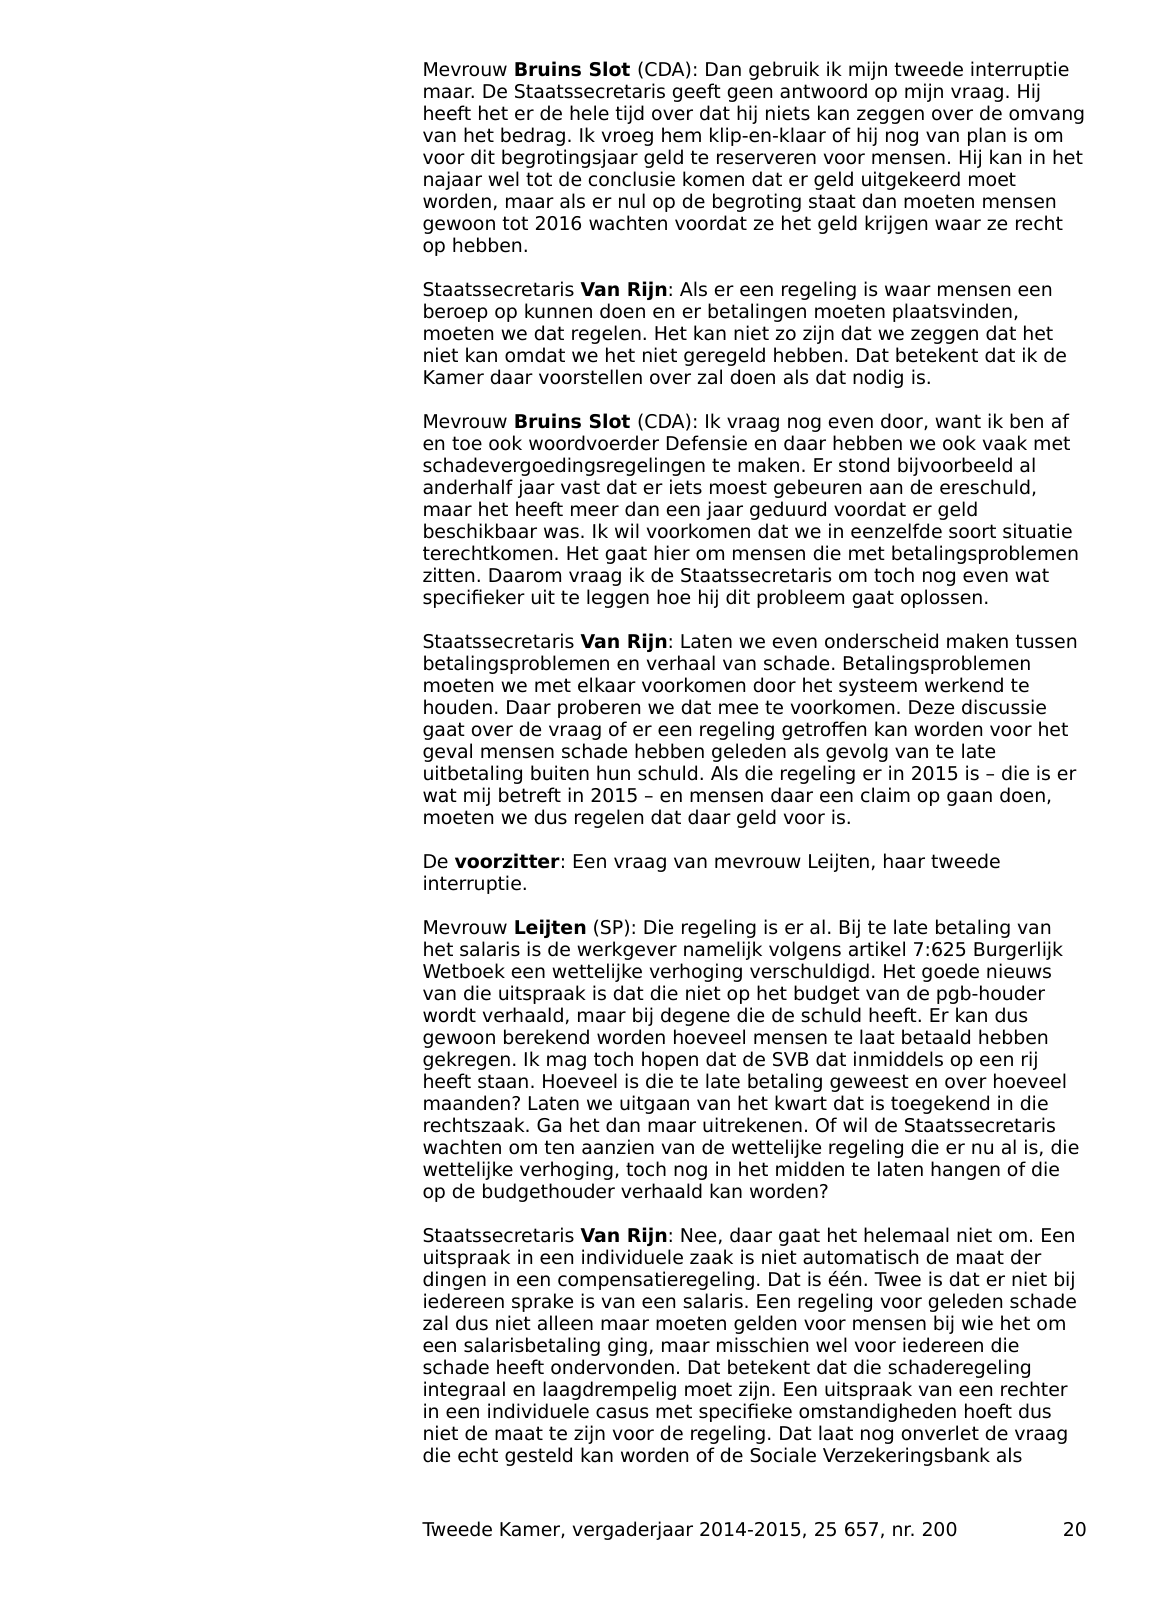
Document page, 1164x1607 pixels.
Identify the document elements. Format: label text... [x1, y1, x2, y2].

text Mevrouw Bruins Slot (CDA): Dan gebruik ik mijn tweede interruptie maar. De Staatssecretaris geeft geen antwoord op mijn vraag. Hij heeft het er de hele tijd over dat hij niets kan zeggen over de omvang van het bedrag. Ik vroeg hem klip-en-klaar of hij nog van plan is om voor dit begrotingsjaar geld te reserveren voor mensen. Hij kan in het najaar wel tot de conclusie komen dat er geld uitgekeerd moet worden, maar als er nul op de begroting staat dan moeten mensen gewoon tot 2016 wachten voordat ze het geld krijgen waar ze recht op hebben. [422, 59, 1087, 257]
text Staatssecretaris Van Rijn: Als er een regeling is waar mensen een beroep op kunnen doen en er betalingen moeten plaatsvinden, moeten we dat regelen. Het kan niet zo zijn dat we zeggen dat het niet kan omdat we het niet geregeld hebben. Dat betekent dat ik de Kamer daar voorstellen over zal doen als dat nodig is. [422, 279, 1087, 389]
text Mevrouw Bruins Slot (CDA): Ik vraag nog even door, want ik ben af en toe ook woordvoerder Defensie en daar hebben we ook vaak met schadevergoedingsregelingen te maken. Er stond bijvoorbeeld al anderhalf jaar vast dat er iets moest gebeuren aan de ereschuld, maar het heeft meer dan een jaar geduurd voordat er geld beschikbaar was. Ik wil voorkomen dat we in eenzelfde soort situatie terechtkomen. Het gaat hier om mensen die met betalingsproblemen zitten. Daarom vraag ik de Staatssecretaris om toch nog even wat specifieker uit te leggen hoe hij dit probleem gaat oplossen. [422, 411, 1087, 609]
text De voorzitter: Een vraag van mevrouw Leijten, haar tweede interruptie. [422, 851, 1087, 895]
text Staatssecretaris Van Rijn: Nee, daar gaat het helemaal niet om. Een uitspraak in een individuele zaak is niet automatisch de maat der dingen in een compensatieregeling. Dat is één. Twee is dat er niet bij iedereen sprake is van een salaris. Een regeling voor geleden schade zal dus niet alleen maar moeten gelden voor mensen bij wie het om een salarisbetaling ging, maar misschien wel voor iedereen die schade heeft ondervonden. Dat betekent dat die schaderegeling integraal en laagdrempelig moet zijn. Een uitspraak van een rechter in een individuele casus met specifieke omstandigheden hoeft dus niet de maat te zijn voor de regeling. Dat laat nog onverlet de vraag die echt gesteld kan worden of de Sociale Verzekeringsbank als [422, 1225, 1087, 1467]
text Mevrouw Leijten (SP): Die regeling is er al. Bij te late betaling van het salaris is de werkgever namelijk volgens artikel 7:625 Burgerlijk Wetboek een wettelijke verhoging verschuldigd. Het goede nieuws van die uitspraak is dat die niet op het budget van de pgb-houder wordt verhaald, maar bij degene die de schuld heeft. Er kan dus gewoon berekend worden hoeveel mensen te laat betaald hebben gekregen. Ik mag toch hopen dat de SVB dat inmiddels op een rij heeft staan. Hoeveel is die te late betaling geweest en over hoeveel maanden? Laten we uitgaan van het kwart dat is toegekend in die rechtszaak. Ga het dan maar uitrekenen. Of wil de Staatssecretaris wachten om ten aanzien van de wettelijke regeling die er nu al is, die wettelijke verhoging, toch nog in het midden te laten hangen of die op de budgethouder verhaald kan worden? [422, 917, 1087, 1203]
text Staatssecretaris Van Rijn: Laten we even onderscheid maken tussen betalingsproblemen en verhaal van schade. Betalingsproblemen moeten we met elkaar voorkomen door het systeem werkend te houden. Daar proberen we dat mee te voorkomen. Deze discussie gaat over de vraag of er een regeling getroffen kan worden voor het geval mensen schade hebben geleden als gevolg van te late uitbetaling buiten hun schuld. Als die regeling er in 2015 is – die is er wat mij betreft in 2015 – en mensen daar een claim op gaan doen, moeten we dus regelen dat daar geld voor is. [422, 631, 1087, 829]
